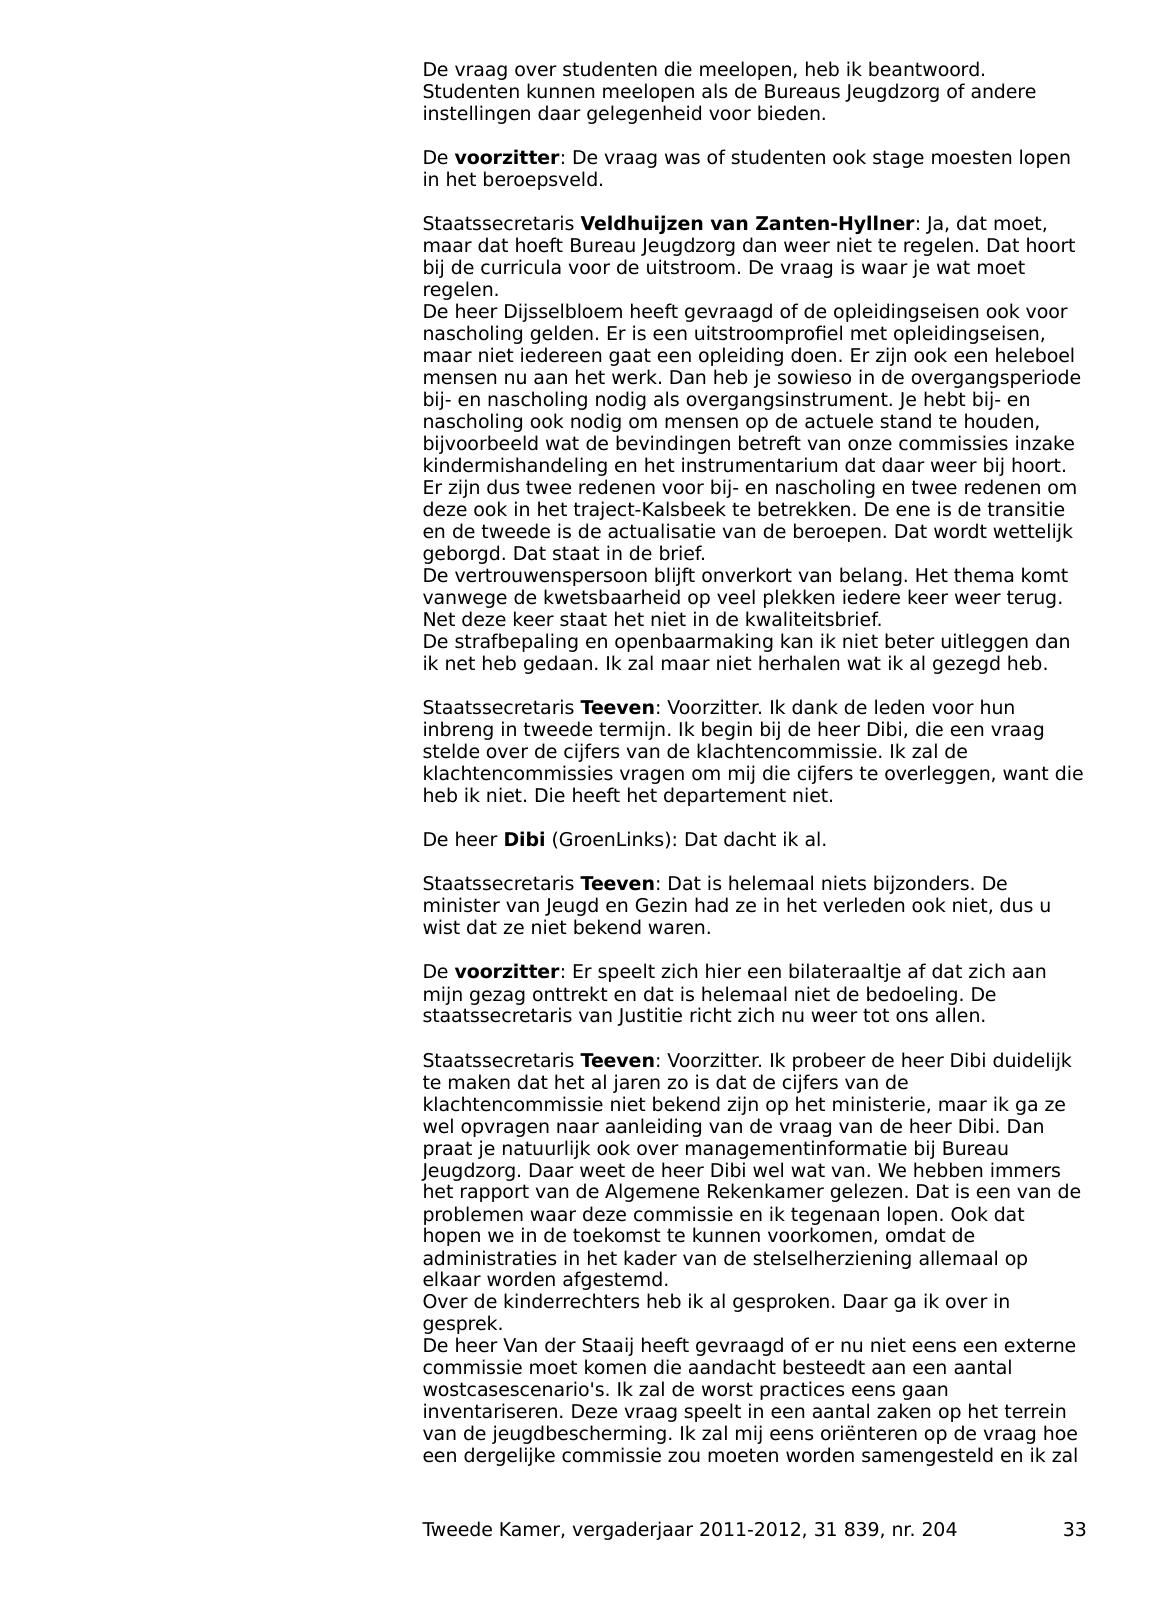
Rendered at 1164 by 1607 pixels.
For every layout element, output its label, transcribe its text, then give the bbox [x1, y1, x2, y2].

text Staatssecretaris Teeven: Voorzitter. Ik dank de leden voor hun inbreng in tweede termijn. Ik begin bij de heer Dibi, die een vraag stelde over de cijfers van de klachtencommissie. Ik zal de klachtencommissies vragen om mij die cijfers te overleggen, want die heb ik niet. Die heeft het departement niet. [422, 697, 1087, 807]
text De vraag over studenten die meelopen, heb ik beantwoord. Studenten kunnen meelopen als de Bureaus Jeugdzorg of andere instellingen daar gelegenheid voor bieden. [422, 59, 1087, 125]
text De strafbepaling en openbaarmaking kan ik niet beter uitleggen dan ik net heb gedaan. Ik zal maar niet herhalen wat ik al gezegd heb. [422, 631, 1087, 675]
text De voorzitter: De vraag was of studenten ook stage moesten lopen in het beroepsveld. [422, 147, 1087, 191]
text Staatssecretaris Teeven: Voorzitter. Ik probeer de heer Dibi duidelijk te maken dat het al jaren zo is dat de cijfers van de klachtencommissie niet bekend zijn op het ministerie, maar ik ga ze wel opvragen naar aanleiding van de vraag van de heer Dibi. Dan praat je natuurlijk ook over managementinformatie bij Bureau Jeugdzorg. Daar weet de heer Dibi wel wat van. We hebben immers het rapport van de Algemene Rekenkamer gelezen. Dat is een van de problemen waar deze commissie en ik tegenaan lopen. Ook dat hopen we in de toekomst te kunnen voorkomen, omdat de administraties in het kader van de stelselherziening allemaal op elkaar worden afgestemd. [422, 1049, 1087, 1291]
text De vertrouwenspersoon blijft onverkort van belang. Het thema komt vanwege de kwetsbaarheid op veel plekken iedere keer weer terug. Net deze keer staat het niet in de kwaliteitsbrief. [422, 565, 1087, 631]
text De voorzitter: Er speelt zich hier een bilateraaltje af dat zich aan mijn gezag onttrekt en dat is helemaal niet de bedoeling. De staatssecretaris van Justitie richt zich nu weer tot ons allen. [422, 961, 1087, 1027]
text Staatssecretaris Teeven: Dat is helemaal niets bijzonders. De minister van Jeugd en Gezin had ze in het verleden ook niet, dus u wist dat ze niet bekend waren. [422, 873, 1087, 939]
text Over de kinderrechters heb ik al gesproken. Daar ga ik over in gesprek. [422, 1291, 1087, 1335]
text Staatssecretaris Veldhuijzen van Zanten-Hyllner: Ja, dat moet, maar dat hoeft Bureau Jeugdzorg dan weer niet te regelen. Dat hoort bij de curricula voor de uitstroom. De vraag is waar je wat moet regelen. [422, 213, 1087, 301]
text De heer Van der Staaij heeft gevraagd of er nu niet eens een externe commissie moet komen die aandacht besteedt aan een aantal wostcasescenario's. Ik zal de worst practices eens gaan inventariseren. Deze vraag speelt in een aantal zaken op het terrein van de jeugdbescherming. Ik zal mij eens oriënteren op de vraag hoe een dergelijke commissie zou moeten worden samengesteld en ik zal [422, 1335, 1087, 1467]
text De heer Dijsselbloem heeft gevraagd of de opleidingseisen ook voor nascholing gelden. Er is een uitstroomprofiel met opleidingseisen, maar niet iedereen gaat een opleiding doen. Er zijn ook een heleboel mensen nu aan het werk. Dan heb je sowieso in de overgangsperiode bij- en nascholing nodig als overgangsinstrument. Je hebt bij- en nascholing ook nodig om mensen op de actuele stand te houden, bijvoorbeeld wat de bevindingen betreft van onze commissies inzake kindermishandeling en het instrumentarium dat daar weer bij hoort. Er zijn dus twee redenen voor bij- en nascholing en twee redenen om deze ook in het traject-Kalsbeek te betrekken. De ene is de transitie en de tweede is de actualisatie van de beroepen. Dat wordt wettelijk geborgd. Dat staat in de brief. [422, 301, 1087, 565]
text De heer Dibi (GroenLinks): Dat dacht ik al. [422, 829, 1087, 851]
